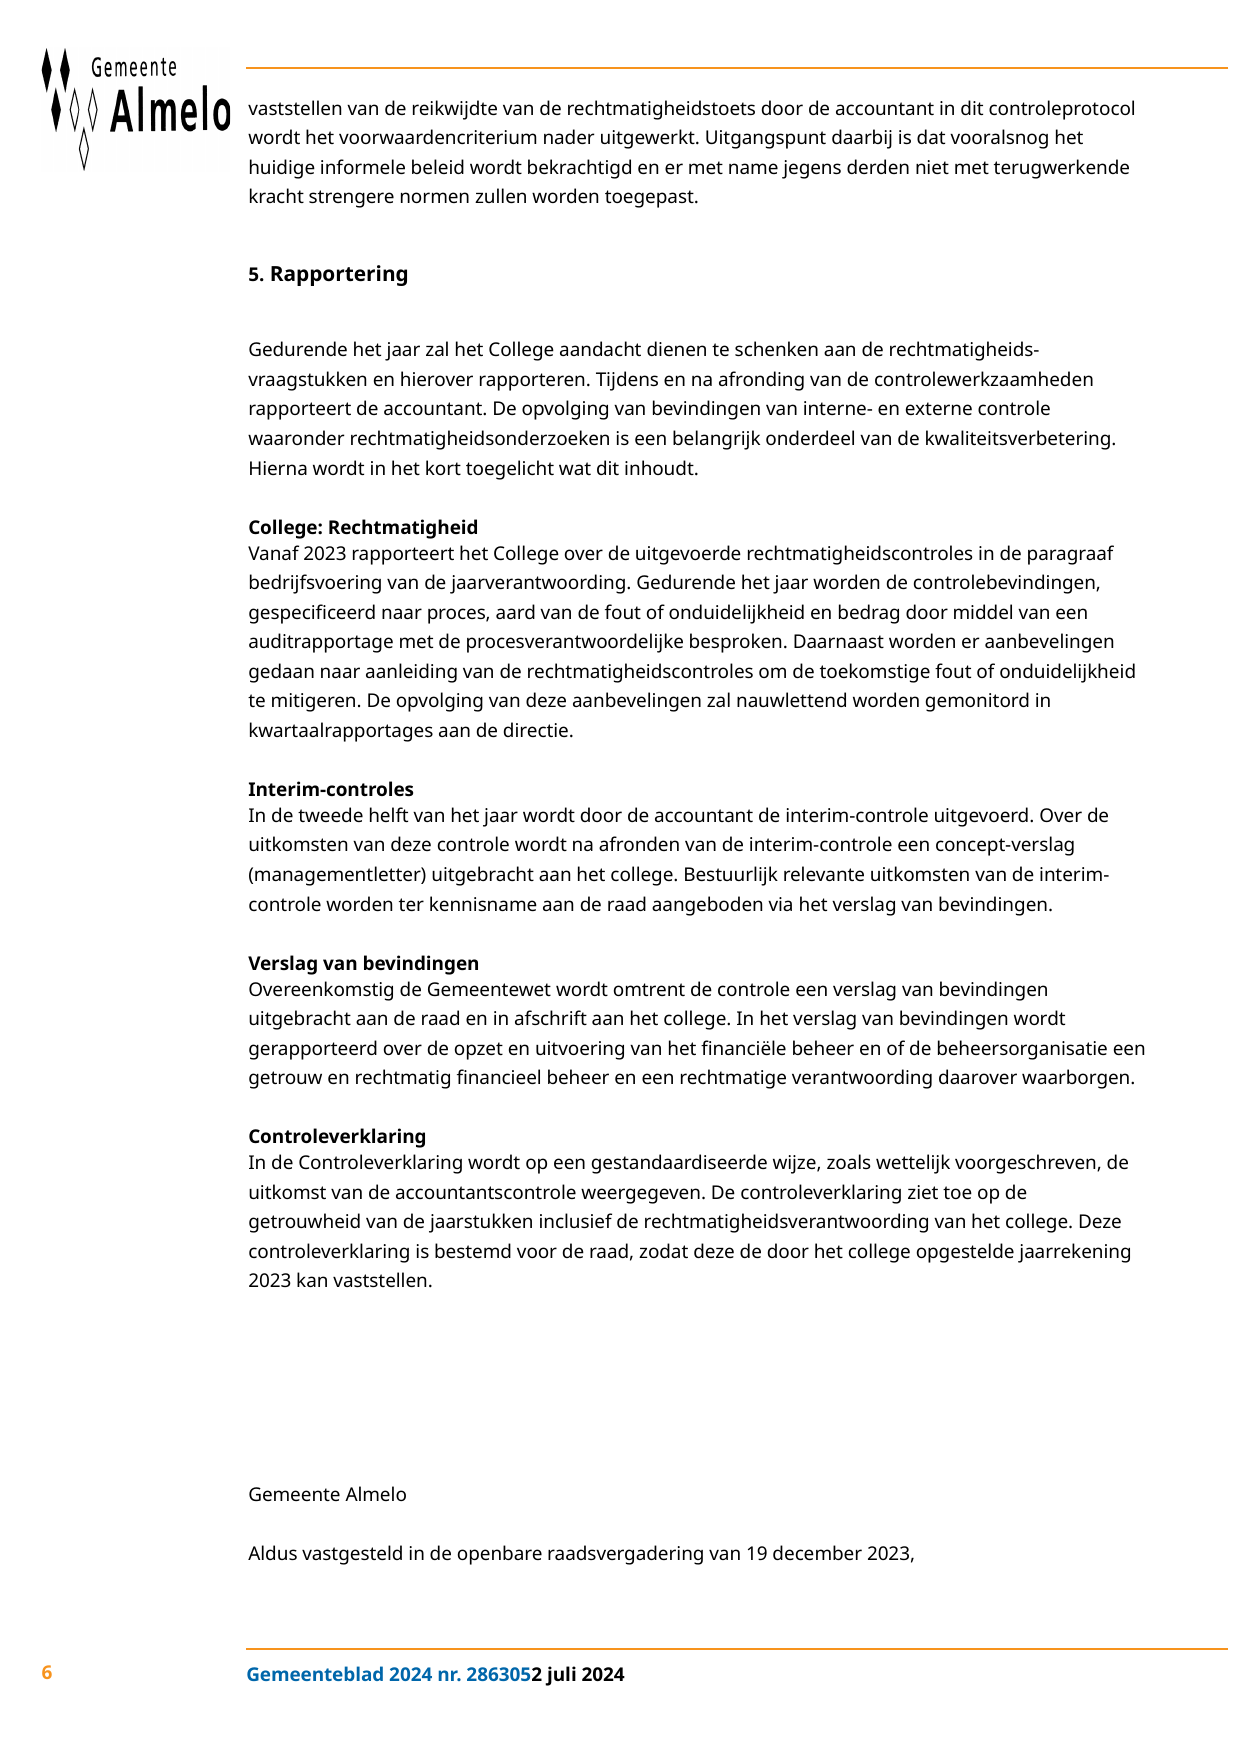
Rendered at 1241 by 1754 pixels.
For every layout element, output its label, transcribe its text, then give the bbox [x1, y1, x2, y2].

text College: Rechtmatigheid [248, 514, 1152, 540]
text 5. Rapportering [248, 259, 1152, 287]
text getrouwheid van de jaarstukken inclusief de rechtmatigheidsverantwoording van het college. Deze controleverklaring is bestemd voor de raad, zodat deze de door het college opgestelde jaarrekening 2023 kan vaststellen. [248, 1208, 1152, 1293]
text In de Controleverklaring wordt op een gestandaardiseerde wijze, zoals wettelijk voorgeschreven, de uitkomst van de accountantscontrole weergegeven. De controleverklaring ziet toe op de [248, 1149, 1152, 1205]
text Vanaf 2023 rapporteert het College over de uitgevoerde rechtmatigheidscontroles in de paragraaf bedrijfsvoering van de jaarverantwoording. Gedurende het jaar worden de controlebevindingen, gespecificeerd naar proces, aard van de fout of onduidelijkheid en bedrag door middel van een auditrapportage met de procesverantwoordelijke besproken. Daarnaast worden er aanbevelingen gedaan naar aanleiding van de rechtmatigheidscontroles om de toekomstige fout of onduidelijkheid te mitigeren. De opvolging van deze aanbevelingen zal nauwlettend worden gemonitord in kwartaalrapportages aan de directie. [248, 540, 1152, 743]
text In de tweede helft van het jaar wordt door de accountant de interim-controle uitgevoerd. Over de uitkomsten van deze controle wordt na afronden van de interim-controle een concept-verslag (managementletter) uitgebracht aan het college. Bestuurlijk relevante uitkomsten van de interim-controle worden ter kennisname aan de raad aangeboden via het verslag van bevindingen. [248, 802, 1152, 917]
text Verslag van bevindingen [248, 950, 1152, 976]
text Interim-controles [248, 776, 1152, 802]
text Controleverklaring [248, 1124, 1152, 1149]
text Overeenkomstig de Gemeentewet wordt omtrent de controle een verslag van bevindingen uitgebracht aan de raad en in afschrift aan het college. In het verslag van bevindingen wordt gerapporteerd over de opzet en uitvoering van het financiële beheer en of de beheersorganisatie een getrouw en rechtmatig financieel beheer en een rechtmatige verantwoording daarover waarborgen. [248, 976, 1152, 1090]
text Aldus vastgesteld in de openbare raadsvergadering van 19 december 2023, [248, 1540, 1152, 1566]
text vaststellen van de reikwijdte van de rechtmatigheidstoets door de accountant in dit controleprotocol wordt het voorwaardencriterium nader uitgewerkt. Uitgangspunt daarbij is dat vooralsnog het huidige informele beleid wordt bekrachtigd en er met name jegens derden niet met terugwerkende kracht strengere normen zullen worden toegepast. [248, 95, 1152, 209]
text Gemeente Almelo [248, 1481, 1152, 1507]
picture [41, 47, 231, 172]
text Gedurende het jaar zal het College aandacht dienen te schenken aan de rechtmatigheids-vraagstukken en hierover rapporteren. Tijdens en na afronding van de controlewerkzaamheden rapporteert de accountant. De opvolging van bevindingen van interne- en externe controle waaronder rechtmatigheidsonderzoeken is een belangrijk onderdeel van de kwaliteitsverbetering. Hierna wordt in het kort toegelicht wat dit inhoudt. [248, 336, 1152, 481]
